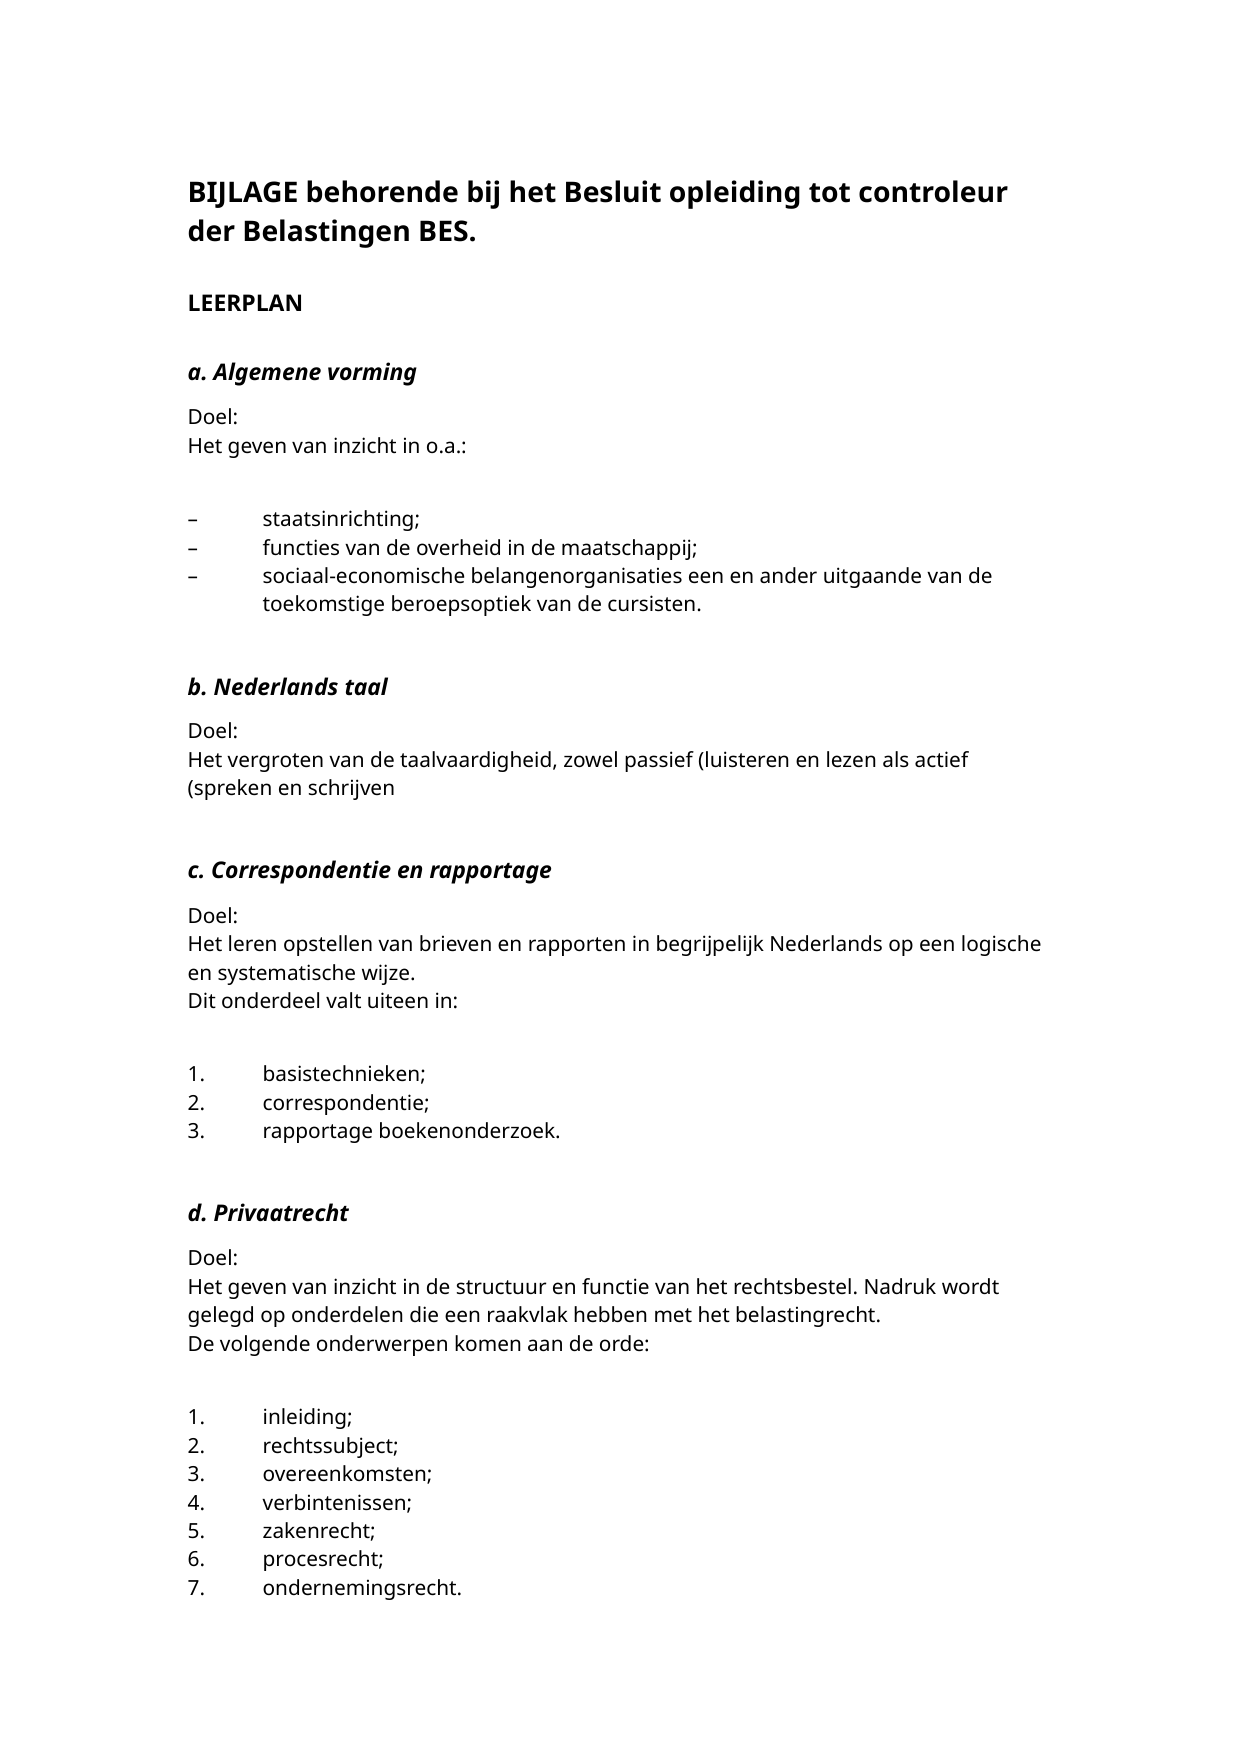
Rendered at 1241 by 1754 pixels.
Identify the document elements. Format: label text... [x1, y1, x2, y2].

subtitle BIJLAGE behorende bij het Besluit opleiding tot controleur der Belastingen BES. [187, 172, 1053, 250]
list procesrecht; [187, 1544, 1053, 1573]
text Het geven van inzicht in de structuur en functie van het rechtsbestel. Nadruk wordt gelegd op onderdelen die een raakvlak hebben met het belastingrecht. [187, 1272, 1053, 1329]
list zakenrecht; [187, 1516, 1053, 1544]
list sociaal-economische belangenorganisaties een en ander uitgaande van de toekomstige beroepsoptiek van de cursisten. [187, 561, 1053, 618]
text Doel: [187, 717, 1053, 745]
list staatsinrichting; [187, 504, 1053, 533]
list ondernemingsrecht. [187, 1573, 1053, 1601]
list overeenkomsten; [187, 1459, 1053, 1488]
text Het geven van inzicht in o.a.: [187, 431, 1053, 459]
subtitle b. Nederlands taal [187, 670, 1053, 702]
subtitle d. Privaatrecht [187, 1197, 1053, 1228]
list correspondentie; [187, 1088, 1053, 1116]
list rapportage boekenonderzoek. [187, 1116, 1053, 1145]
subtitle LEERPLAN [187, 287, 1053, 318]
text Dit onderdeel valt uiteen in: [187, 986, 1053, 1014]
list inleiding; [187, 1402, 1053, 1431]
subtitle c. Correspondentie en rapportage [187, 854, 1053, 886]
list functies van de overheid in de maatschappij; [187, 533, 1053, 561]
text Het leren opstellen van brieven en rapporten in begrijpelijk Nederlands op een logische en systematische wijze. [187, 929, 1053, 986]
text Doel: [187, 402, 1053, 431]
text Het vergroten van de taalvaardigheid, zowel passief (luisteren en lezen als actief (spreken en schrijven [187, 745, 1053, 802]
list basistechnieken; [187, 1059, 1053, 1088]
subtitle a. Algemene vorming [187, 356, 1053, 387]
text Doel: [187, 901, 1053, 929]
text De volgende onderwerpen komen aan de orde: [187, 1329, 1053, 1357]
text Doel: [187, 1243, 1053, 1272]
list rechtssubject; [187, 1431, 1053, 1459]
list verbintenissen; [187, 1488, 1053, 1516]
